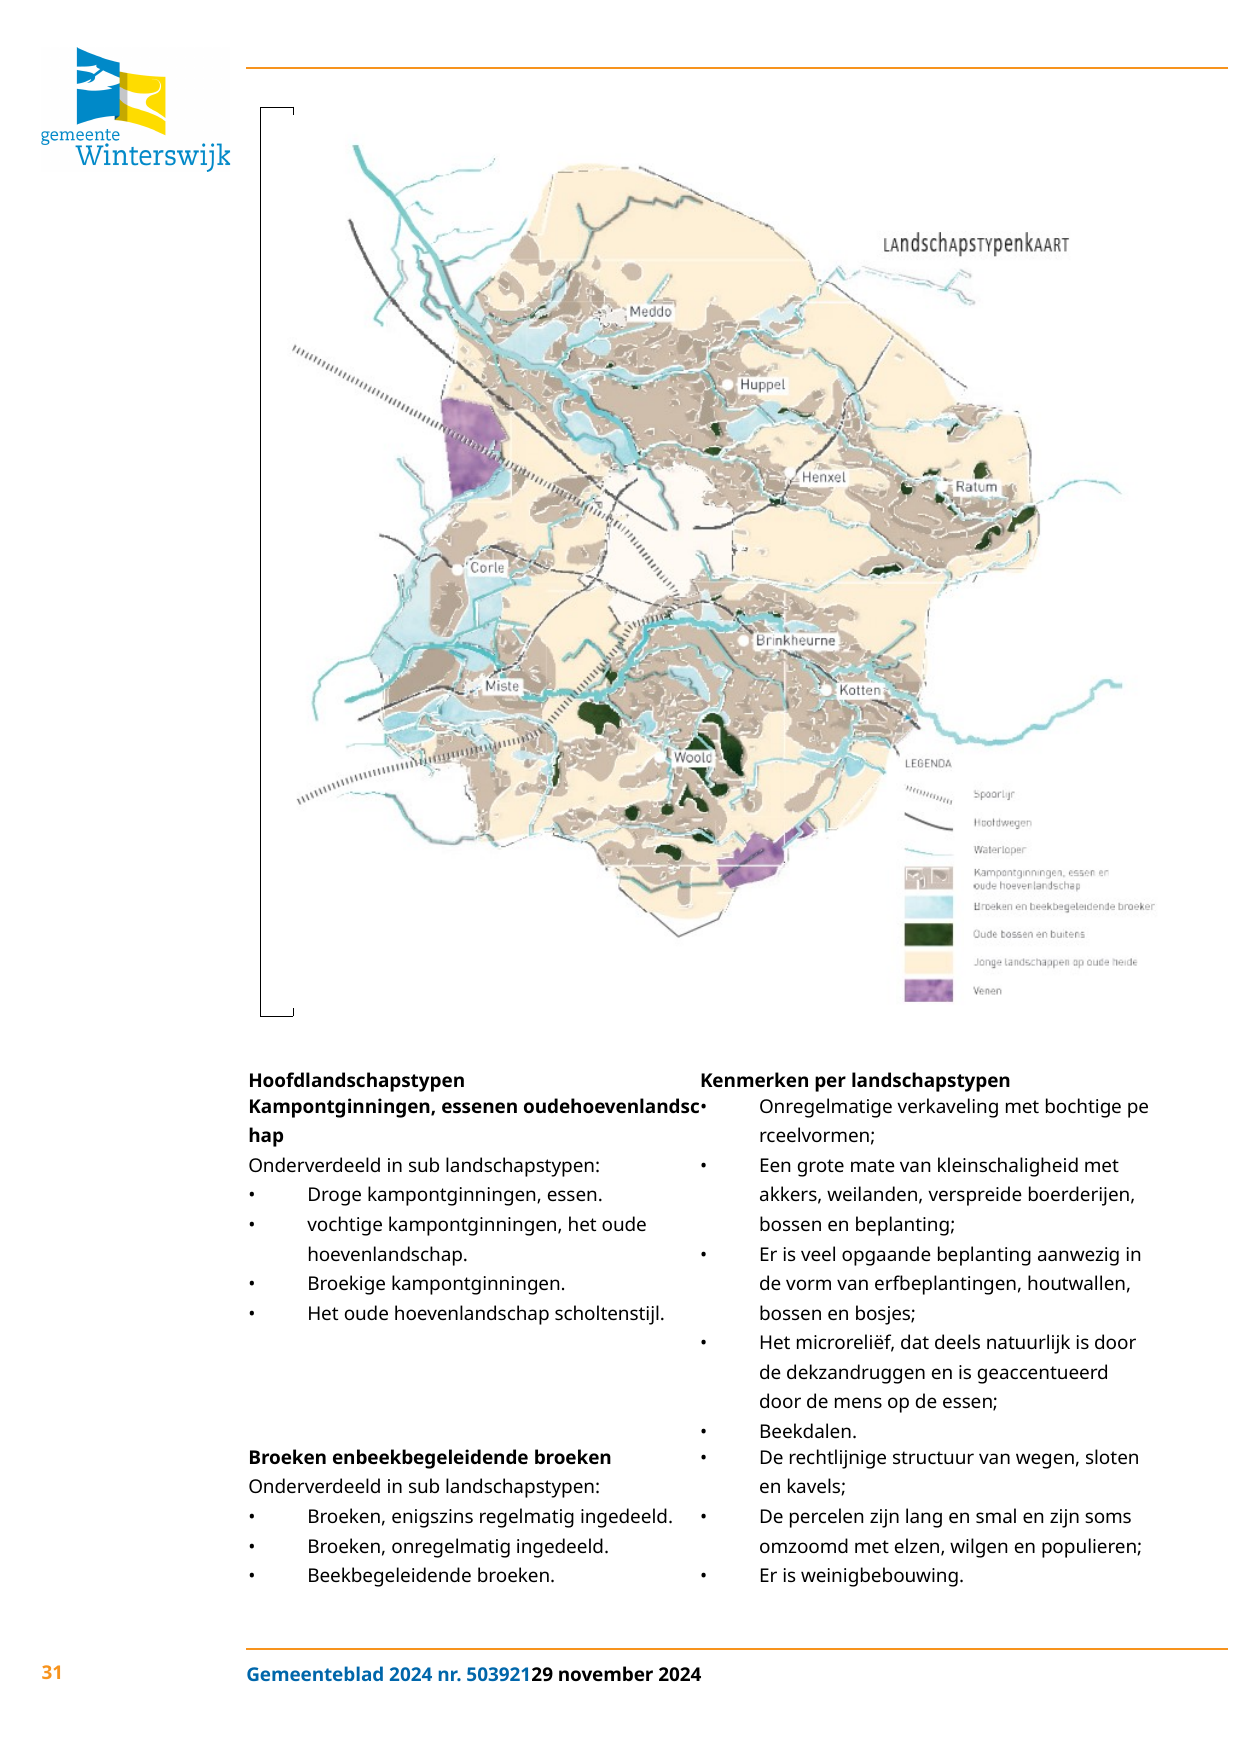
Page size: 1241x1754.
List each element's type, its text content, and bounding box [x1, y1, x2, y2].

table_cell Broeken enbeekbegeleidende broeken Onderverdeeld in sub landschapstypen: Broeken, enigszins regelmatig ingedeeld. Broeken, onregelmatig ingedeeld. Beekbegeleidende broeken. [248, 1444, 700, 1588]
picture [41, 47, 231, 172]
picture [225, 153, 231, 162]
table_cell De rechtlijnige structuur van wegen, sloten en kavels; De percelen zijn lang en smal en zijn soms omzoomd met elzen, wilgen en populieren; Er is weinigbebouwing. [700, 1444, 1152, 1588]
table_cell Kampontginningen, essenen oudehoevenlandschap Onderverdeeld in sub landschapstypen: Droge kampontginningen, essen. vochtige kampontginningen, het oude hoevenlandschap. Broekige kampontginningen. Het oude hoevenlandschap scholtenstijl. [248, 1093, 700, 1444]
table_cell Onregelmatige verkaveling met bochtige perceelvormen; Een grote mate van kleinschaligheid met akkers, weilanden, verspreide boerderijen, bossen en beplanting; Er is veel opgaande beplanting aanwezig in de vorm van erfbeplantingen, houtwallen, bossen en bosjes; Het microreliëf, dat deels natuurlijk is door de dekzandruggen en is geaccentueerd door de mens op de essen; Beekdalen. [700, 1093, 1152, 1444]
table_header Kenmerken per landschapstypen [700, 1067, 1152, 1093]
table_header Hoofdlandschapstypen [248, 1067, 700, 1093]
picture [268, 115, 1173, 1008]
